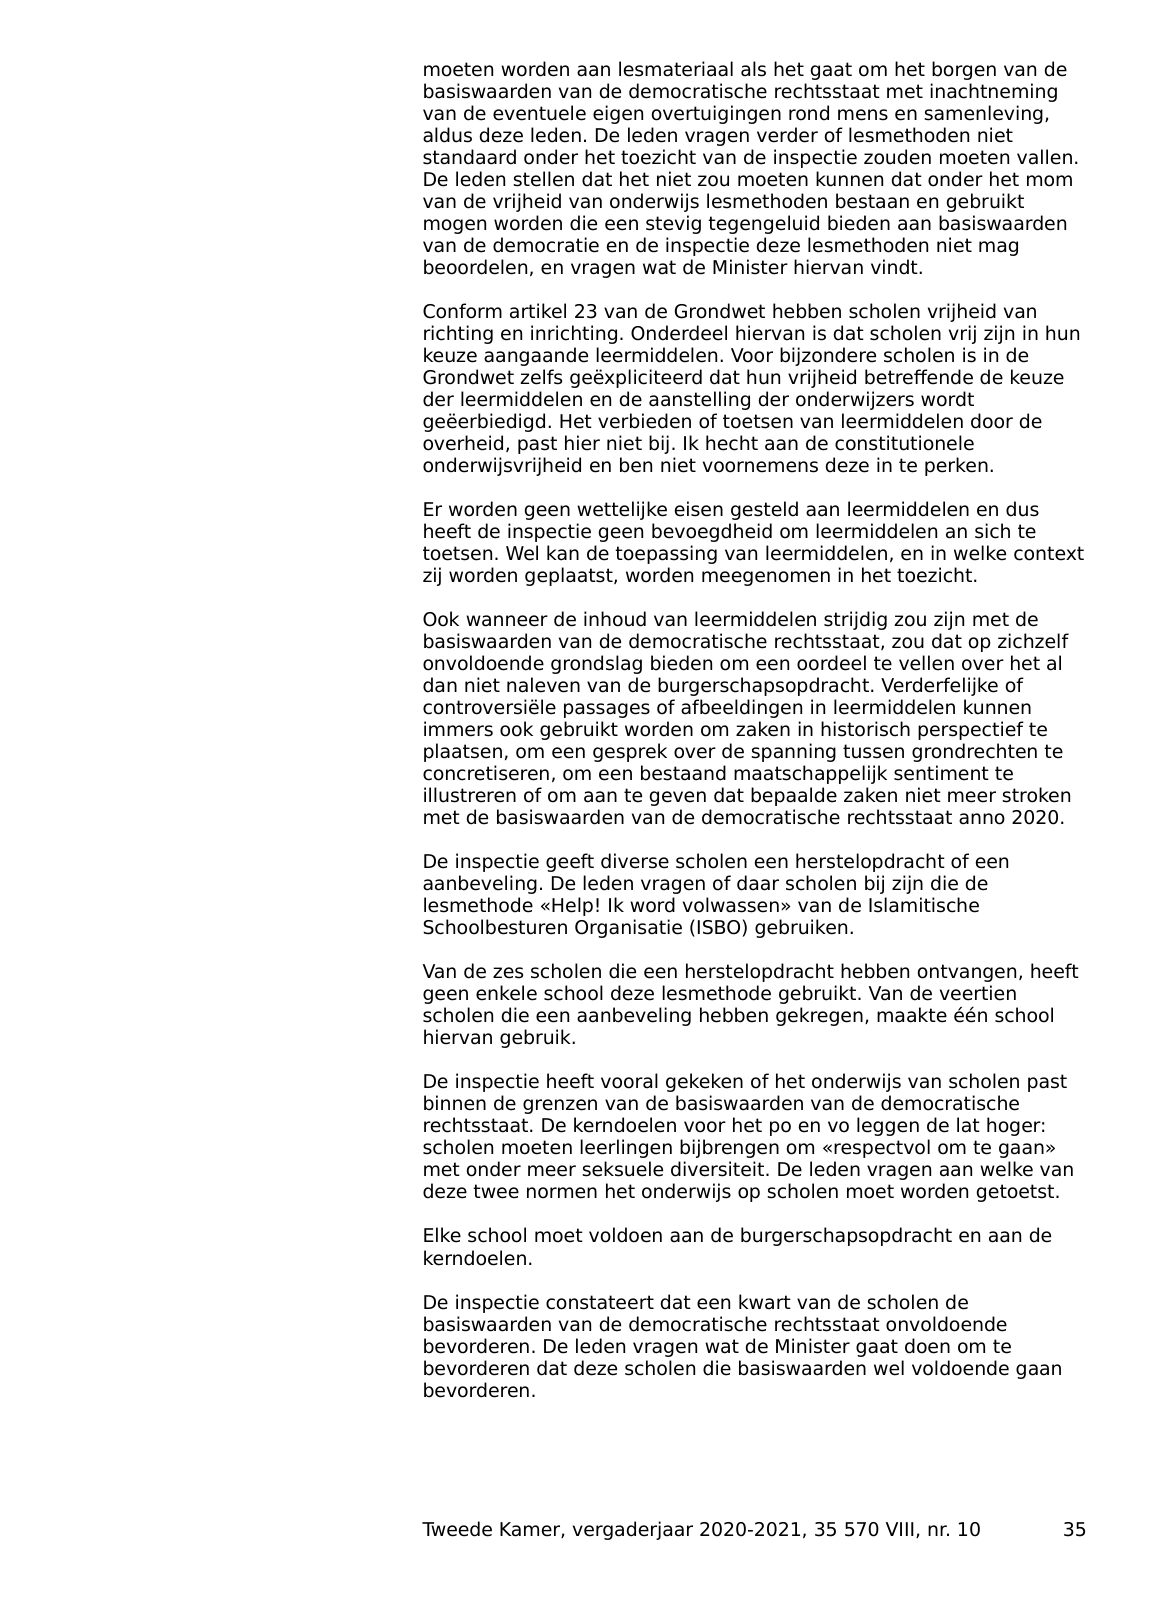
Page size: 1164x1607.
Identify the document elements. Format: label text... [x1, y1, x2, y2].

text moeten worden aan lesmateriaal als het gaat om het borgen van de basiswaarden van de democratische rechtsstaat met inachtneming van de eventuele eigen overtuigingen rond mens en samenleving, aldus deze leden. De leden vragen verder of lesmethoden niet standaard onder het toezicht van de inspectie zouden moeten vallen. De leden stellen dat het niet zou moeten kunnen dat onder het mom van de vrijheid van onderwijs lesmethoden bestaan en gebruikt mogen worden die een stevig tegengeluid bieden aan basiswaarden van de democratie en de inspectie deze lesmethoden niet mag beoordelen, en vragen wat de Minister hiervan vindt. [422, 59, 1087, 279]
text Elke school moet voldoen aan de burgerschapsopdracht en aan de kerndoelen. [422, 1225, 1087, 1269]
text Conform artikel 23 van de Grondwet hebben scholen vrijheid van richting en inrichting. Onderdeel hiervan is dat scholen vrij zijn in hun keuze aangaande leermiddelen. Voor bijzondere scholen is in de Grondwet zelfs geëxpliciteerd dat hun vrijheid betreffende de keuze der leermiddelen en de aanstelling der onderwijzers wordt geëerbiedigd. Het verbieden of toetsen van leermiddelen door de overheid, past hier niet bij. Ik hecht aan de constitutionele onderwijsvrijheid en ben niet voornemens deze in te perken. [422, 301, 1087, 477]
text Ook wanneer de inhoud van leermiddelen strijdig zou zijn met de basiswaarden van de democratische rechtsstaat, zou dat op zichzelf onvoldoende grondslag bieden om een oordeel te vellen over het al dan niet naleven van de burgerschapsopdracht. Verderfelijke of controversiële passages of afbeeldingen in leermiddelen kunnen immers ook gebruikt worden om zaken in historisch perspectief te plaatsen, om een gesprek over de spanning tussen grondrechten te concretiseren, om een bestaand maatschappelijk sentiment te illustreren of om aan te geven dat bepaalde zaken niet meer stroken met de basiswaarden van de democratische rechtsstaat anno 2020. [422, 609, 1087, 829]
text Van de zes scholen die een herstelopdracht hebben ontvangen, heeft geen enkele school deze lesmethode gebruikt. Van de veertien scholen die een aanbeveling hebben gekregen, maakte één school hiervan gebruik. [422, 961, 1087, 1049]
text De inspectie geeft diverse scholen een herstelopdracht of een aanbeveling. De leden vragen of daar scholen bij zijn die de lesmethode «Help! Ik word volwassen» van de Islamitische Schoolbesturen Organisatie (ISBO) gebruiken. [422, 851, 1087, 939]
text Er worden geen wettelijke eisen gesteld aan leermiddelen en dus heeft de inspectie geen bevoegdheid om leermiddelen an sich te toetsen. Wel kan de toepassing van leermiddelen, en in welke context zij worden geplaatst, worden meegenomen in het toezicht. [422, 499, 1087, 587]
text De inspectie constateert dat een kwart van de scholen de basiswaarden van de democratische rechtsstaat onvoldoende bevorderen. De leden vragen wat de Minister gaat doen om te bevorderen dat deze scholen die basiswaarden wel voldoende gaan bevorderen. [422, 1292, 1087, 1401]
text De inspectie heeft vooral gekeken of het onderwijs van scholen past binnen de grenzen van de basiswaarden van de democratische rechtsstaat. De kerndoelen voor het po en vo leggen de lat hoger: scholen moeten leerlingen bijbrengen om «respectvol om te gaan» met onder meer seksuele diversiteit. De leden vragen aan welke van deze twee normen het onderwijs op scholen moet worden getoetst. [422, 1071, 1087, 1203]
